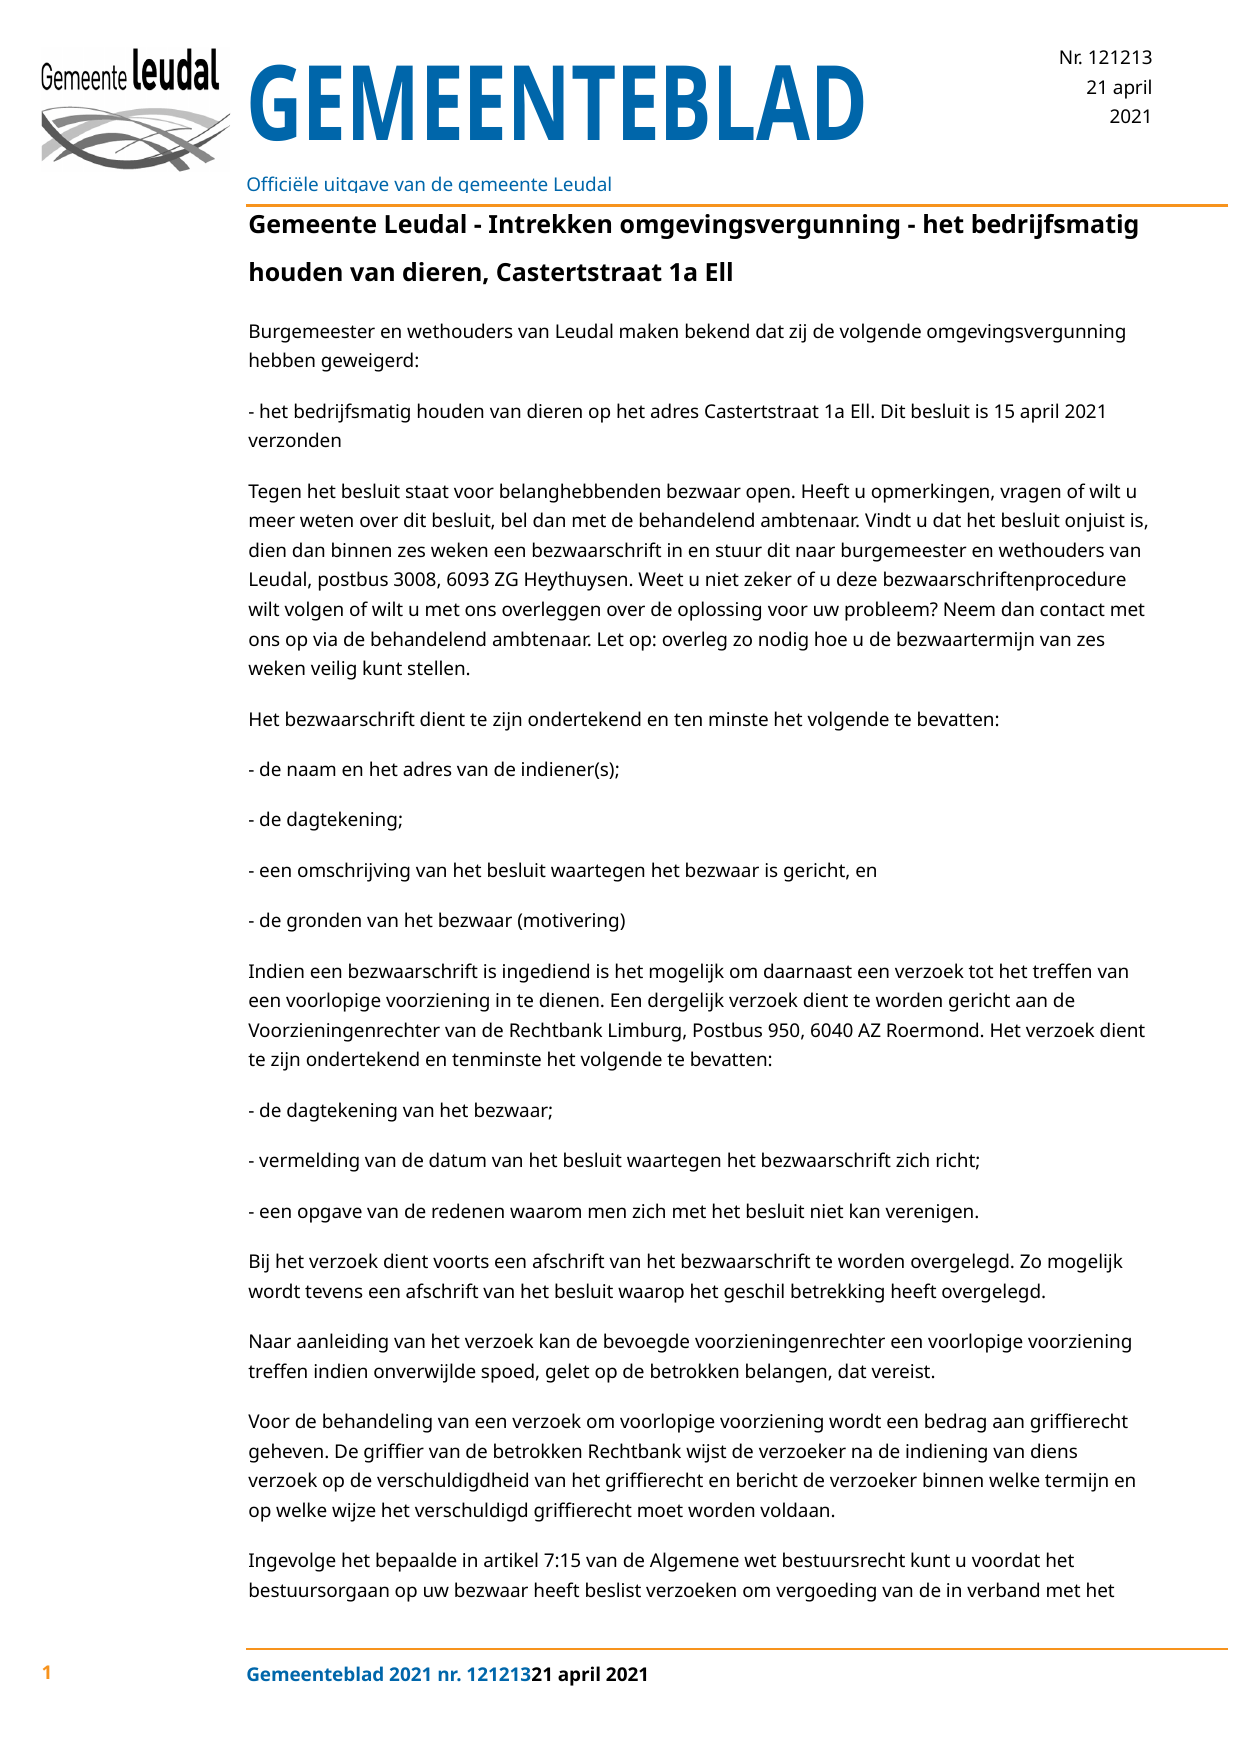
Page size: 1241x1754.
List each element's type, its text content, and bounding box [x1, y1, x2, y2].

text Voor de behandeling van een verzoek om voorlopige voorziening wordt een bedrag aan griffierecht geheven. De griffier van de betrokken Rechtbank wijst de verzoeker na de indiening van diens verzoek op de verschuldigdheid van het griffierecht en bericht de verzoeker binnen welke termijn en op welke wijze het verschuldigd griffierecht moet worden voldaan. [248, 1408, 1152, 1523]
text - de dagtekening; [248, 807, 1152, 832]
text - het bedrijfsmatig houden van dieren op het adres Castertstraat 1a Ell. Dit besluit is 15 april 2021 verzonden [248, 398, 1152, 453]
text - de naam en het adres van de indiener(s); [248, 756, 1152, 782]
text Tegen het besluit staat voor belanghebbenden bezwaar open. Heeft u opmerkingen, vragen of wilt u meer weten over dit besluit, bel dan met de behandelend ambtenaar. Vindt u dat het besluit onjuist is, dien dan binnen zes weken een bezwaarschrift in en stuur dit naar burgemeester en wethouders van Leudal, postbus 3008, 6093 ZG Heythuysen. Weet u niet zeker of u deze bezwaarschriftenprocedure wilt volgen of wilt u met ons overleggen over de oplossing voor uw probleem? Neem dan contact met ons op via de behandelend ambtenaar. Let op: overleg zo nodig hoe u de bezwaartermijn van zes weken veilig kunt stellen. [248, 478, 1152, 681]
text Indien een bezwaarschrift is ingediend is het mogelijk om daarnaast een verzoek tot het treffen van een voorlopige voorziening in te dienen. Een dergelijk verzoek dient te worden gericht aan de Voorzieningenrechter van de Rechtbank Limburg, Postbus 950, 6040 AZ Roermond. Het verzoek dient te zijn ondertekend en tenminste het volgende te bevatten: [248, 958, 1152, 1072]
text Het bezwaarschrift dient te zijn ondertekend en ten minste het volgende te bevatten: [248, 706, 1152, 732]
text Ingevolge het bepaalde in artikel 7:15 van de Algemene wet bestuursrecht kunt u voordat het bestuursorgaan op uw bezwaar heeft beslist verzoeken om vergoeding van de in verband met het [248, 1547, 1152, 1603]
text Naar aanleiding van het verzoek kan de bevoegde voorzieningenrechter een voorlopige voorziening treffen indien onverwijlde spoed, gelet op de betrokken belangen, dat vereist. [248, 1328, 1152, 1384]
text Bij het verzoek dient voorts een afschrift van het bezwaarschrift te worden overgelegd. Zo mogelijk wordt tevens een afschrift van het besluit waarop het geschil betrekking heeft overgelegd. [248, 1248, 1152, 1304]
picture [41, 47, 231, 172]
text - de gronden van het bezwaar (motivering) [248, 907, 1152, 933]
text - de dagtekening van het bezwaar; [248, 1097, 1152, 1123]
text - vermelding van de datum van het besluit waartegen het bezwaarschrift zich richt; [248, 1147, 1152, 1173]
text - een opgave van de redenen waarom men zich met het besluit niet kan verenigen. [248, 1198, 1152, 1224]
text Gemeente Leudal - Intrekken omgevingsvergunning - het bedrijfsmatig houden van dieren, Castertstraat 1a Ell [248, 207, 1152, 288]
text Burgemeester en wethouders van Leudal maken bekend dat zij de volgende omgevingsvergunning hebben geweigerd: [248, 318, 1152, 373]
text - een omschrijving van het besluit waartegen het bezwaar is gericht, en [248, 857, 1152, 883]
